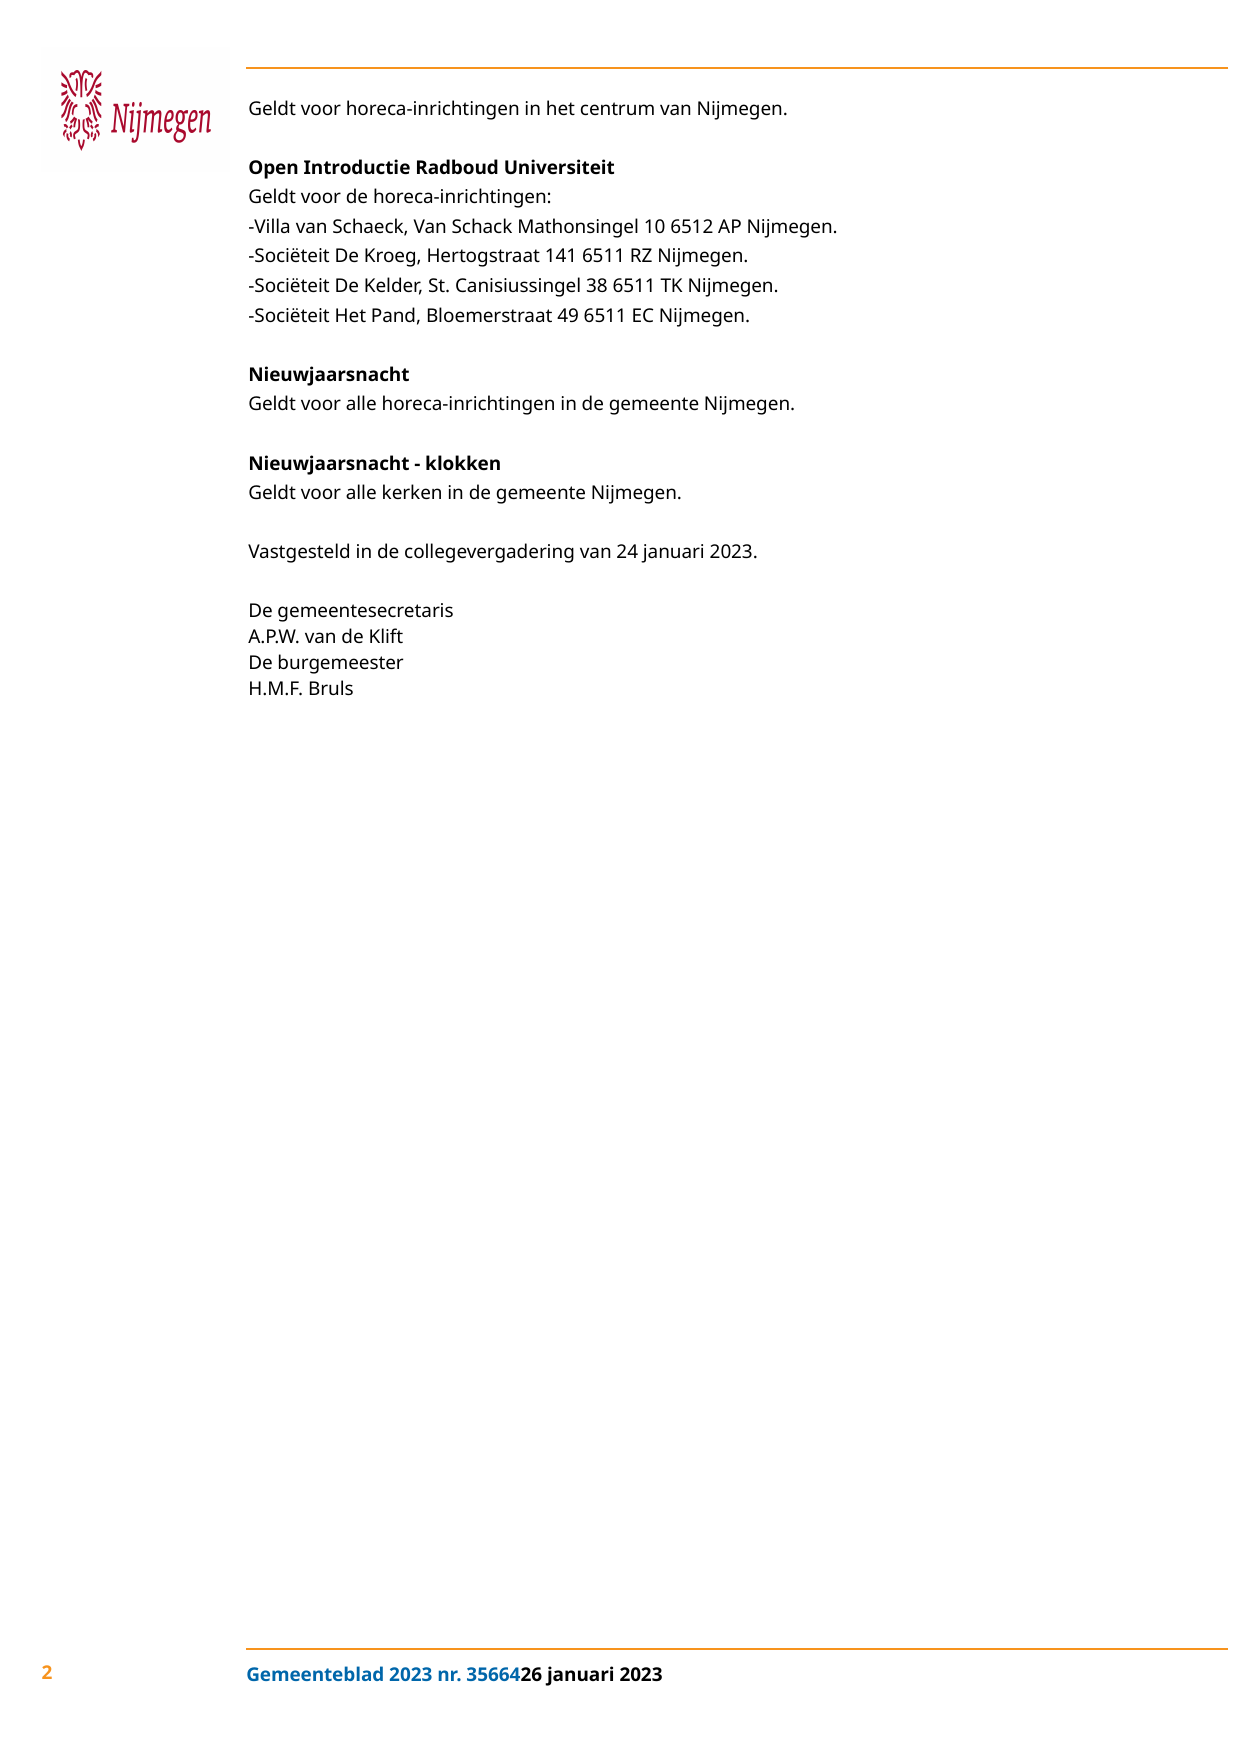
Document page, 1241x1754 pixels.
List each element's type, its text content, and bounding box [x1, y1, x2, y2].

text Nieuwjaarsnacht - klokken [248, 450, 1152, 476]
text Vastgesteld in de collegevergadering van 24 januari 2023. [248, 538, 1152, 564]
text A.P.W. van de Klift [248, 623, 1152, 649]
text De gemeentesecretaris [248, 598, 1152, 623]
text Geldt voor de horeca-inrichtingen: [248, 183, 1152, 209]
picture [41, 47, 231, 172]
text Geldt voor alle kerken in de gemeente Nijmegen. [248, 479, 1152, 505]
text Geldt voor horeca-inrichtingen in het centrum van Nijmegen. [248, 95, 1152, 121]
text -Sociëteit De Kelder, St. Canisiussingel 38 6511 TK Nijmegen. [248, 272, 1152, 298]
text H.M.F. Bruls [248, 675, 1152, 701]
text -Sociëteit De Kroeg, Hertogstraat 141 6511 RZ Nijmegen. [248, 243, 1152, 268]
text Nieuwjaarsnacht [248, 361, 1152, 387]
text Open Introductie Radboud Universiteit [248, 154, 1152, 180]
text -Sociëteit Het Pand, Bloemerstraat 49 6511 EC Nijmegen. [248, 302, 1152, 328]
text -Villa van Schaeck, Van Schack Mathonsingel 10 6512 AP Nijmegen. [248, 213, 1152, 239]
text Geldt voor alle horeca-inrichtingen in de gemeente Nijmegen. [248, 391, 1152, 416]
text De burgemeester [248, 649, 1152, 675]
